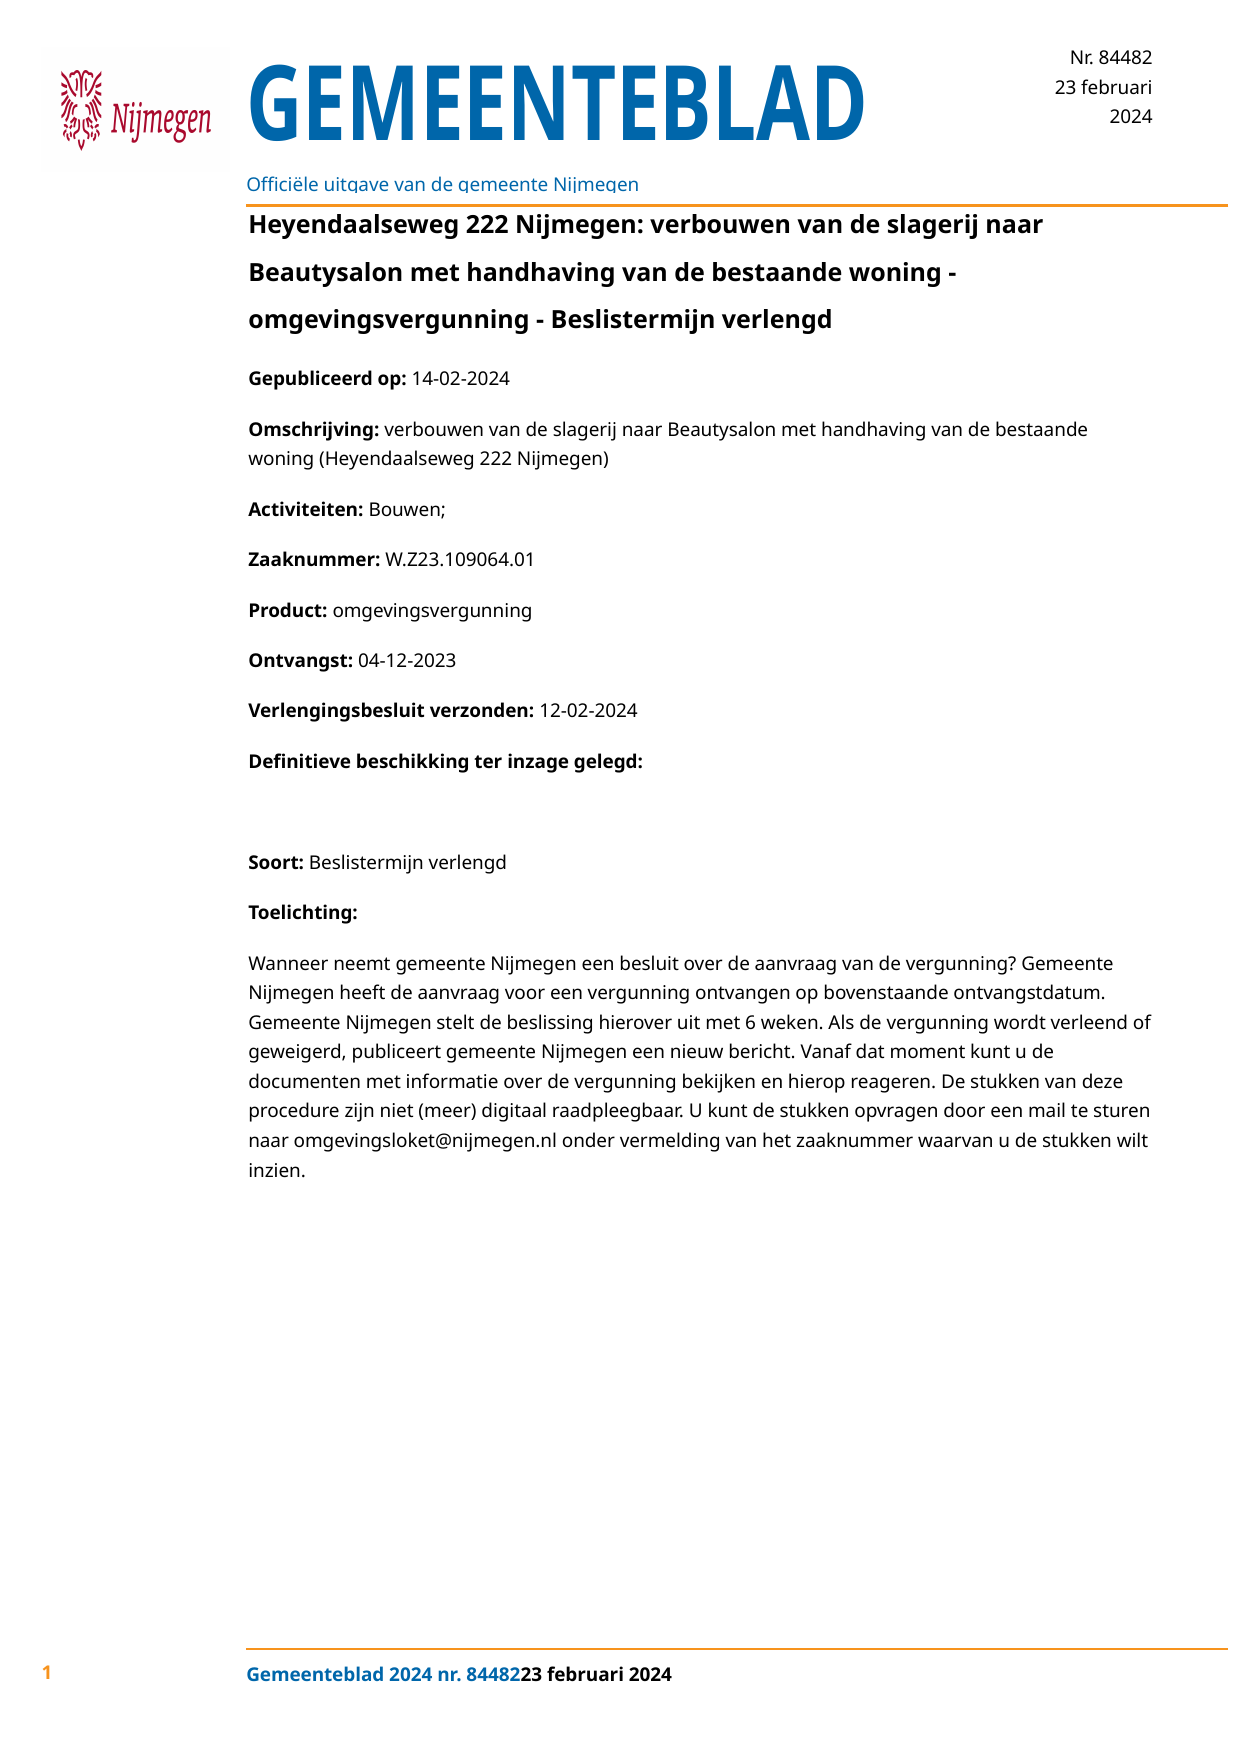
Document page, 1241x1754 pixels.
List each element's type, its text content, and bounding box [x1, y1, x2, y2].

text Toelichting: [248, 899, 1152, 925]
text Verlengingsbesluit verzonden: 12-02-2024 [248, 698, 1152, 723]
text Omschrijving: verbouwen van de slagerij naar Beautysalon met handhaving van de bestaande woning (Heyendaalseweg 222 Nijmegen) [248, 416, 1152, 471]
text Soort: Beslistermijn verlengd [248, 849, 1152, 874]
text Wanneer neemt gemeente Nijmegen een besluit over de aanvraag van de vergunning? Gemeente Nijmegen heeft de aanvraag voor een vergunning ontvangen op bovenstaande ontvangstdatum. Gemeente Nijmegen stelt de beslissing hierover uit met 6 weken. Als de vergunning wordt verleend of geweigerd, publiceert gemeente Nijmegen een nieuw bericht. Vanaf dat moment kunt u de documenten met informatie over de vergunning bekijken en hierop reageren. De stukken van deze procedure zijn niet (meer) digitaal raadpleegbaar. U kunt de stukken opvragen door een mail te sturen naar omgevingsloket@nijmegen.nl onder vermelding van het zaaknummer waarvan u de stukken wilt inzien. [248, 950, 1152, 1182]
text Heyendaalseweg 222 Nijmegen: verbouwen van de slagerij naar Beautysalon met handhaving van de bestaande woning - omgevingsvergunning - Beslistermijn verlengd [248, 207, 1152, 336]
text Gepubliceerd op: 14-02-2024 [248, 366, 1152, 391]
picture [41, 47, 231, 172]
text Zaaknummer: W.Z23.109064.01 [248, 546, 1152, 572]
text Product: omgevingsvergunning [248, 597, 1152, 622]
text Ontvangst: 04-12-2023 [248, 647, 1152, 673]
text Activiteiten: Bouwen; [248, 496, 1152, 522]
text Definitieve beschikking ter inzage gelegd: [248, 748, 1152, 774]
